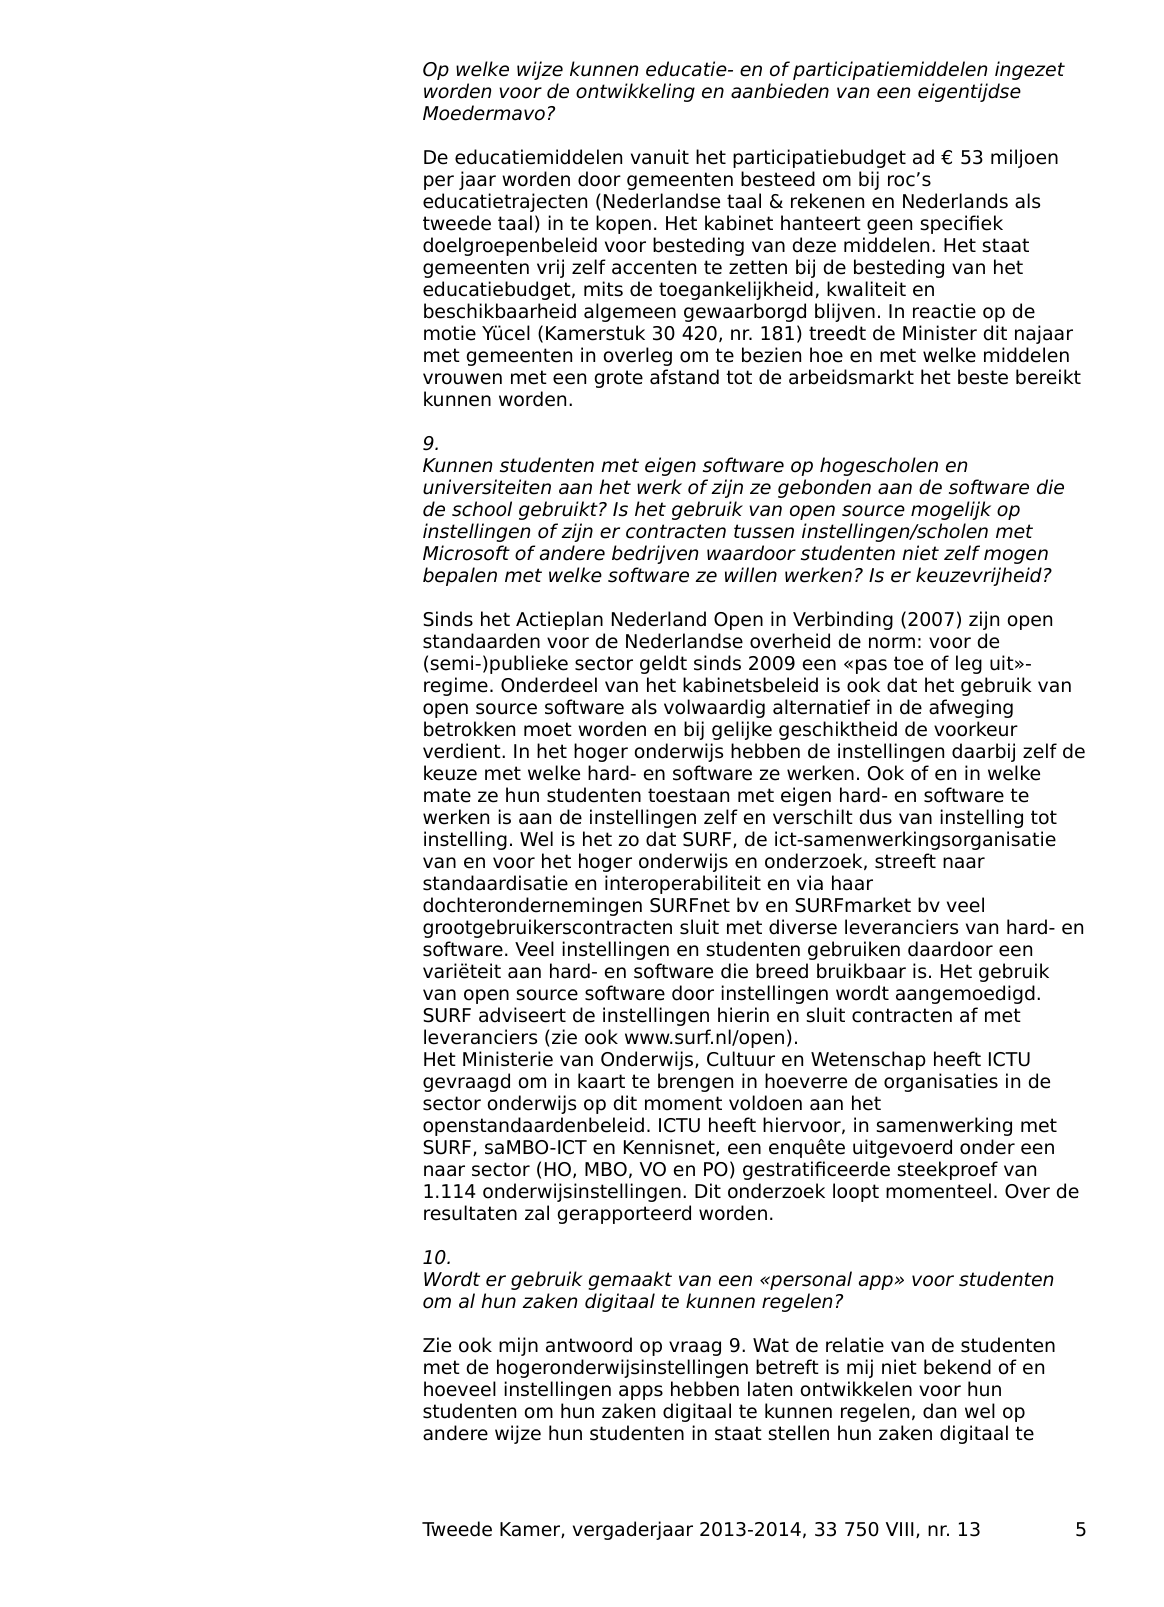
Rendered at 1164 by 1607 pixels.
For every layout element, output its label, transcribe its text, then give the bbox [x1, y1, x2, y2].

text Het Ministerie van Onderwijs, Cultuur en Wetenschap heeft ICTU gevraagd om in kaart te brengen in hoeverre de organisaties in de sector onderwijs op dit moment voldoen aan het openstandaardenbeleid. ICTU heeft hiervoor, in samenwerking met SURF, saMBO-ICT en Kennisnet, een enquête uitgevoerd onder een naar sector (HO, MBO, VO en PO) gestratificeerde steekproef van 1.114 onderwijsinstellingen. Dit onderzoek loopt momenteel. Over de resultaten zal gerapporteerd worden. [422, 1049, 1087, 1224]
text Zie ook mijn antwoord op vraag 9. Wat de relatie van de studenten met de hogeronderwijsinstellingen betreft is mij niet bekend of en hoeveel instellingen apps hebben laten ontwikkelen voor hun studenten om hun zaken digitaal te kunnen regelen, dan wel op andere wijze hun studenten in staat stellen hun zaken digitaal te [422, 1335, 1087, 1445]
text 10. [422, 1247, 1087, 1269]
text Kunnen studenten met eigen software op hogescholen en universiteiten aan het werk of zijn ze gebonden aan de software die de school gebruikt? Is het gebruik van open source mogelijk op instellingen of zijn er contracten tussen instellingen/scholen met Microsoft of andere bedrijven waardoor studenten niet zelf mogen bepalen met welke software ze willen werken? Is er keuzevrijheid? [422, 455, 1087, 587]
text Wordt er gebruik gemaakt van een «personal app» voor studenten om al hun zaken digitaal te kunnen regelen? [422, 1269, 1087, 1313]
text 9. [422, 433, 1087, 455]
text Op welke wijze kunnen educatie- en of participatiemiddelen ingezet worden voor de ontwikkeling en aanbieden van een eigentijdse Moedermavo? [422, 59, 1087, 125]
text Sinds het Actieplan Nederland Open in Verbinding (2007) zijn open standaarden voor de Nederlandse overheid de norm: voor de (semi-)publieke sector geldt sinds 2009 een «pas toe of leg uit»-regime. Onderdeel van het kabinetsbeleid is ook dat het gebruik van open source software als volwaardig alternatief in de afweging betrokken moet worden en bij gelijke geschiktheid de voorkeur verdient. In het hoger onderwijs hebben de instellingen daarbij zelf de keuze met welke hard- en software ze werken. Ook of en in welke mate ze hun studenten toestaan met eigen hard- en software te werken is aan de instellingen zelf en verschilt dus van instelling tot instelling. Wel is het zo dat SURF, de ict-samenwerkingsorganisatie van en voor het hoger onderwijs en onderzoek, streeft naar standaardisatie en interoperabiliteit en via haar dochterondernemingen SURFnet bv en SURFmarket bv veel grootgebruikerscontracten sluit met diverse leveranciers van hard- en software. Veel instellingen en studenten gebruiken daardoor een variëteit aan hard- en software die breed bruikbaar is. Het gebruik van open source software door instellingen wordt aangemoedigd. SURF adviseert de instellingen hierin en sluit contracten af met leveranciers (zie ook www.surf.nl/open). [422, 609, 1087, 1049]
text De educatiemiddelen vanuit het participatiebudget ad € 53 miljoen per jaar worden door gemeenten besteed om bij roc’s educatietrajecten (Nederlandse taal & rekenen en Nederlands als tweede taal) in te kopen. Het kabinet hanteert geen specifiek doelgroepenbeleid voor besteding van deze middelen. Het staat gemeenten vrij zelf accenten te zetten bij de besteding van het educatiebudget, mits de toegankelijkheid, kwaliteit en beschikbaarheid algemeen gewaarborgd blijven. In reactie op de motie Yücel (Kamerstuk 30 420, nr. 181) treedt de Minister dit najaar met gemeenten in overleg om te bezien hoe en met welke middelen vrouwen met een grote afstand tot de arbeidsmarkt het beste bereikt kunnen worden. [422, 147, 1087, 411]
